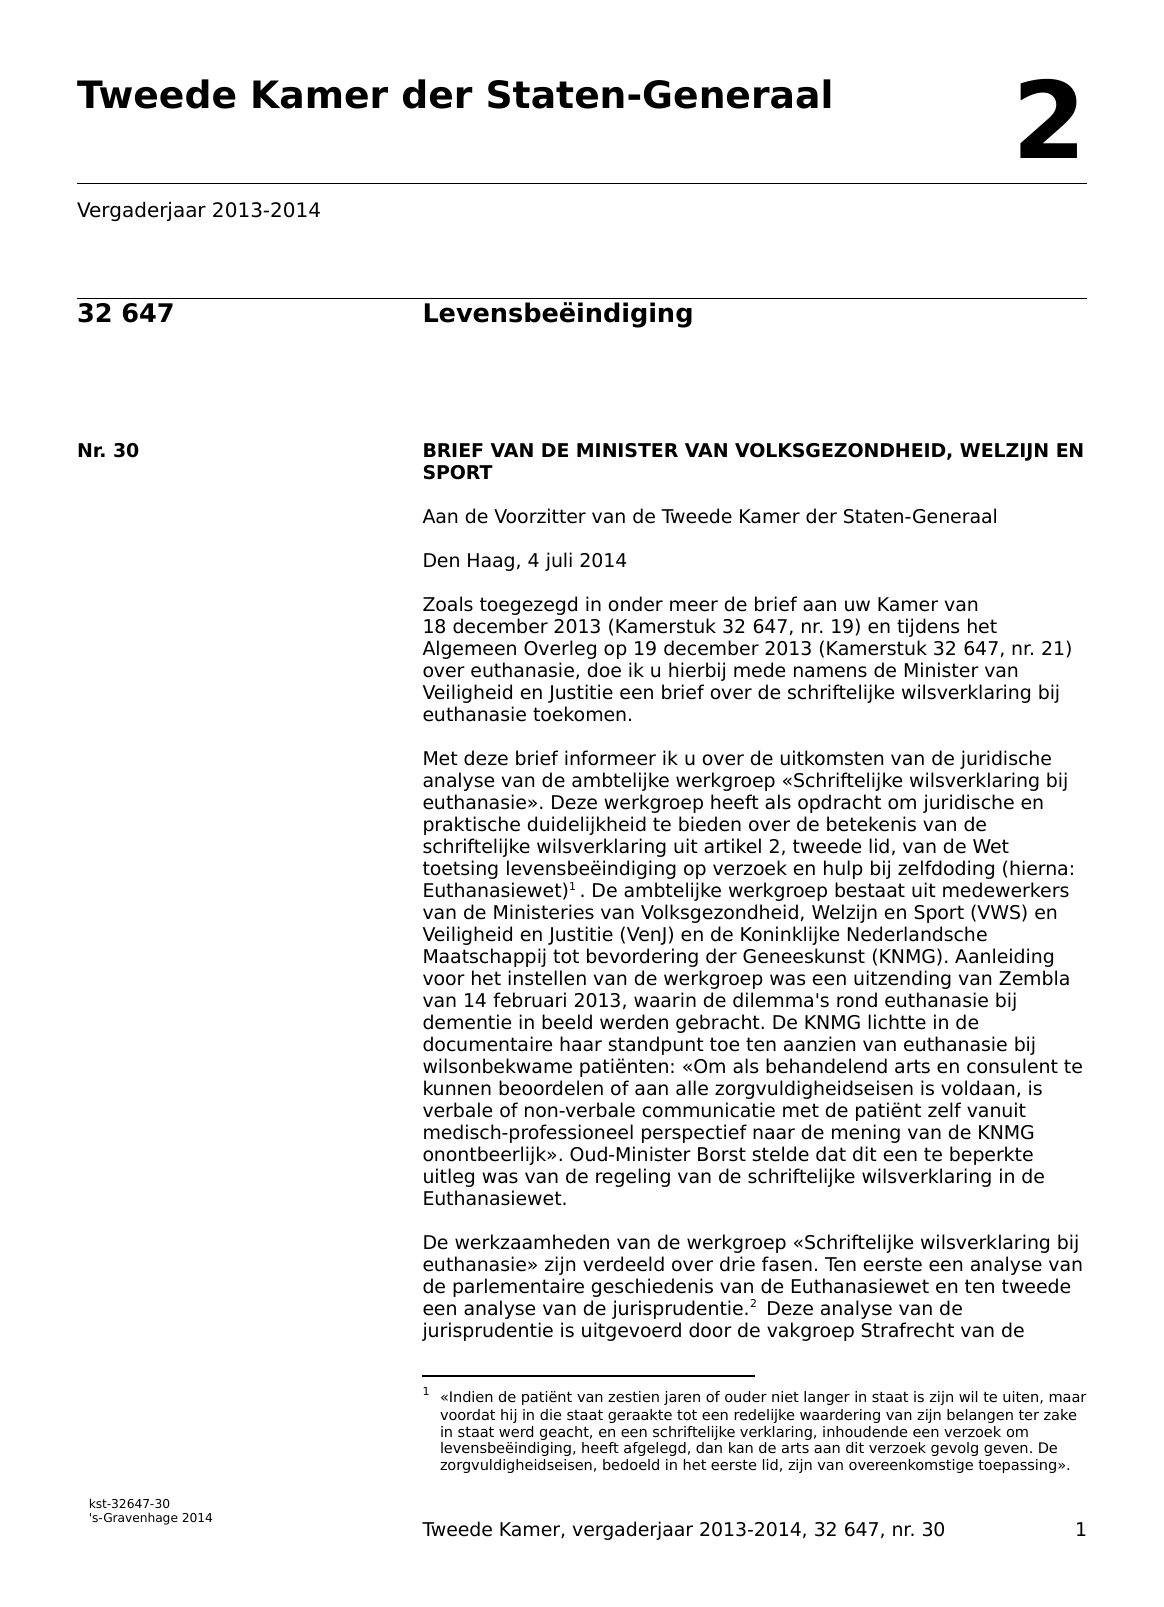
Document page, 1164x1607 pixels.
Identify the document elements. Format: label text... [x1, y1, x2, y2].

subtitle Nr. 30 BRIEF VAN DE MINISTER VAN VOLKSGEZONDHEID, WELZIJN EN SPORT [77, 440, 1087, 484]
text Aan de Voorzitter van de Tweede Kamer der Staten-Generaal [422, 506, 1087, 528]
text Zoals toegezegd in onder meer de brief aan uw Kamer van 18 december 2013 (Kamerstuk 32 647, nr. 19) en tijdens het Algemeen Overleg op 19 december 2013 (Kamerstuk 32 647, nr. 21) over euthanasie, doe ik u hierbij mede namens de Minister van Veiligheid en Justitie een brief over de schriftelijke wilsverklaring bij euthanasie toekomen. [422, 594, 1087, 726]
text «Indien de patiënt van zestien jaren of ouder niet langer in staat is zijn wil te uiten, maar voordat hij in die staat geraakte tot een redelijke waardering van zijn belangen ter zake in staat werd geacht, en een schriftelijke verklaring, inhoudende een verzoek om levensbeëindiging, heeft afgelegd, dan kan de arts aan dit verzoek gevolg geven. De zorgvuldigheidseisen, bedoeld in het eerste lid, zijn van overeenkomstige toepassing». [422, 1385, 1087, 1474]
text 's-Gravenhage 2014 [88, 1511, 323, 1525]
text De werkzaamheden van de werkgroep «Schriftelijke wilsverklaring bij euthanasie» zijn verdeeld over drie fasen. Ten eerste een analyse van de parlementaire geschiedenis van de Euthanasiewet en ten tweede een analyse van de jurisprudentie. Deze analyse van de jurisprudentie is uitgevoerd door de vakgroep Strafrecht van de [422, 1232, 1087, 1342]
text Den Haag, 4 juli 2014 [422, 550, 1087, 572]
table_cell Vergaderjaar 2013-2014 [77, 184, 1087, 298]
text Met deze brief informeer ik u over de uitkomsten van de juridische analyse van de ambtelijke werkgroep «Schriftelijke wilsverklaring bij euthanasie». Deze werkgroep heeft als opdracht om juridische en praktische duidelijkheid te bieden over de betekenis van de schriftelijke wilsverklaring uit artikel 2, tweede lid, van de Wet toetsing levensbeëindiging op verzoek en hulp bij zelfdoding (hierna: Euthanasiewet). De ambtelijke werkgroep bestaat uit medewerkers van de Ministeries van Volksgezondheid, Welzijn en Sport (VWS) en Veiligheid en Justitie (VenJ) en de Koninklijke Nederlandsche Maatschappij tot bevordering der Geneeskunst (KNMG). Aanleiding voor het instellen van de werkgroep was een uitzending van Zembla van 14 februari 2013, waarin de dilemma's rond euthanasie bij dementie in beeld werden gebracht. De KNMG lichtte in de documentaire haar standpunt toe ten aanzien van euthanasie bij wilsonbekwame patiënten: «Om als behandelend arts en consulent te kunnen beoordelen of aan alle zorgvuldigheidseisen is voldaan, is verbale of non-verbale communicatie met de patiënt zelf vanuit medisch-professioneel perspectief naar de mening van de KNMG onontbeerlijk». Oud-Minister Borst stelde dat dit een te beperkte uitleg was van de regeling van de schriftelijke wilsverklaring in de Euthanasiewet. [422, 748, 1087, 1210]
table_header 2 [886, 59, 1087, 183]
table_header Tweede Kamer der Staten-Generaal [77, 59, 886, 183]
text kst-32647-30 [88, 1497, 323, 1511]
subtitle 32 647 Levensbeëindiging [77, 299, 1087, 329]
